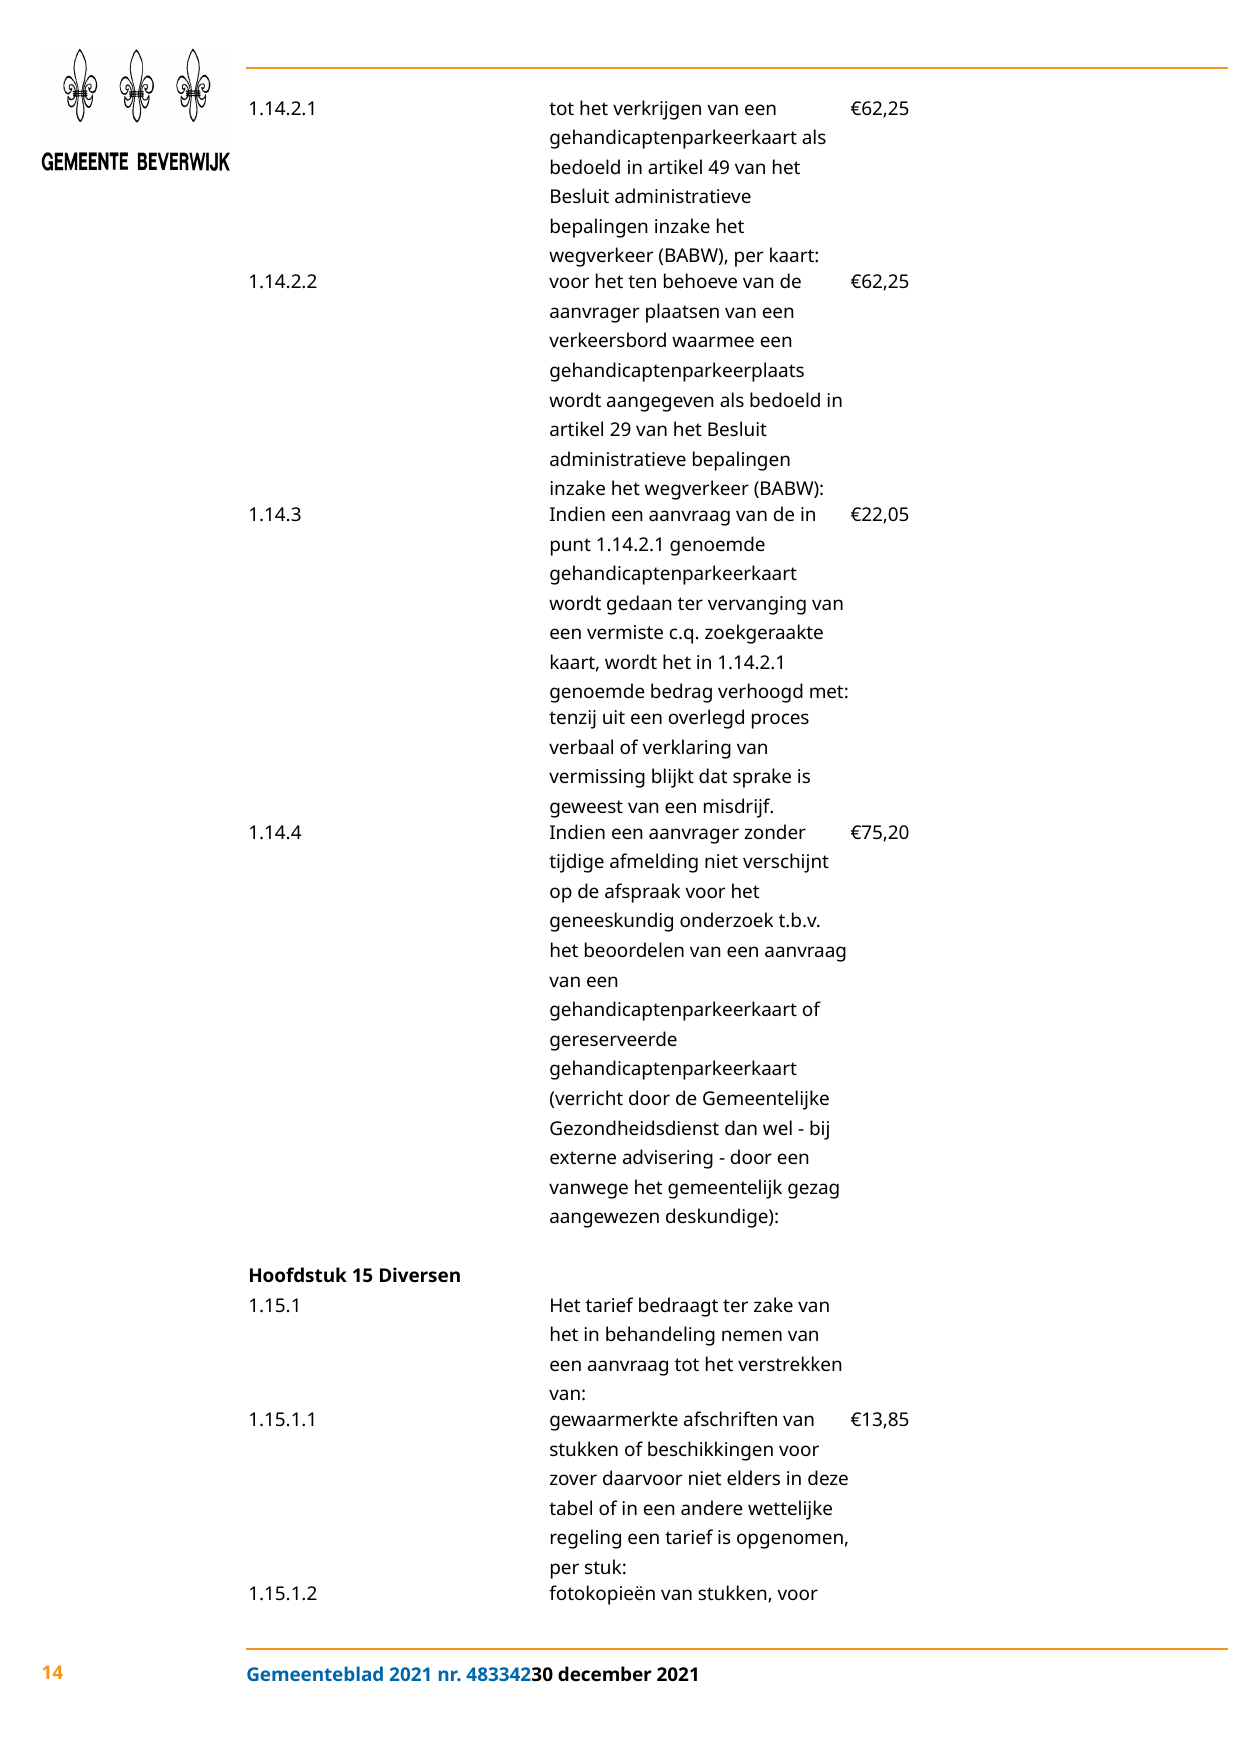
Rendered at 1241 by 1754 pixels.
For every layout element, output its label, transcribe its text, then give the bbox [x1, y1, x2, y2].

table_cell tot het verkrijgen van een gehandicaptenparkeerkaart als bedoeld in artikel 49 van het Besluit administratieve bepalingen inzake het wegverkeer (BABW), per kaart: [549, 95, 850, 268]
table_cell 1.15.1.1 [248, 1406, 549, 1580]
table_cell 1.14.4 [248, 819, 549, 1229]
table_cell 1.14.2.1 [248, 95, 549, 268]
table_cell €62,25 [850, 269, 1152, 501]
table_cell tenzij uit een overlegd proces verbaal of verklaring van vermissing blijkt dat sprake is geweest van een misdrijf. [549, 705, 850, 819]
table_cell gewaarmerkte afschriften van stukken of beschikkingen voor zover daarvoor niet elders in deze tabel of in een andere wettelijke regeling een tarief is opgenomen, per stuk: [549, 1406, 850, 1580]
table_cell 1.15.1.2 [248, 1580, 549, 1606]
picture [41, 47, 231, 172]
table_cell voor het ten behoeve van de aanvrager plaatsen van een verkeersbord waarmee een gehandicaptenparkeerplaats wordt aangegeven als bedoeld in artikel 29 van het Besluit administratieve bepalingen inzake het wegverkeer (BABW): [549, 269, 850, 501]
table_cell fotokopieën van stukken, voor [549, 1580, 850, 1606]
table_header [850, 1292, 1152, 1406]
table_cell 1.14.3 [248, 501, 549, 704]
table_header Het tarief bedraagt ter zake van het in behandeling nemen van een aanvraag tot het verstrekken van: [549, 1292, 850, 1406]
table_header 1.15.1 [248, 1292, 549, 1406]
table_cell Indien een aanvraag van de in punt 1.14.2.1 genoemde gehandicaptenparkeerkaart wordt gedaan ter vervanging van een vermiste c.q. zoekgeraakte kaart, wordt het in 1.14.2.1 genoemde bedrag verhoogd met: [549, 501, 850, 704]
table_cell 1.14.2.2 [248, 269, 549, 501]
table_cell [850, 705, 1152, 819]
table_cell [850, 1580, 1152, 1606]
table_cell [248, 705, 549, 819]
text Hoofdstuk 15 Diversen [248, 1262, 1152, 1288]
table_cell Indien een aanvrager zonder tijdige afmelding niet verschijnt op de afspraak voor het geneeskundig onderzoek t.b.v. het beoordelen van een aanvraag van een gehandicaptenparkeerkaart of gereserveerde gehandicaptenparkeerkaart (verricht door de Gemeentelijke Gezondheidsdienst dan wel - bij externe advisering - door een vanwege het gemeentelijk gezag aangewezen deskundige): [549, 819, 850, 1229]
table_cell €13,85 [850, 1406, 1152, 1580]
table_cell €75,20 [850, 819, 1152, 1229]
table_cell €22,05 [850, 501, 1152, 704]
table_cell €62,25 [850, 95, 1152, 268]
